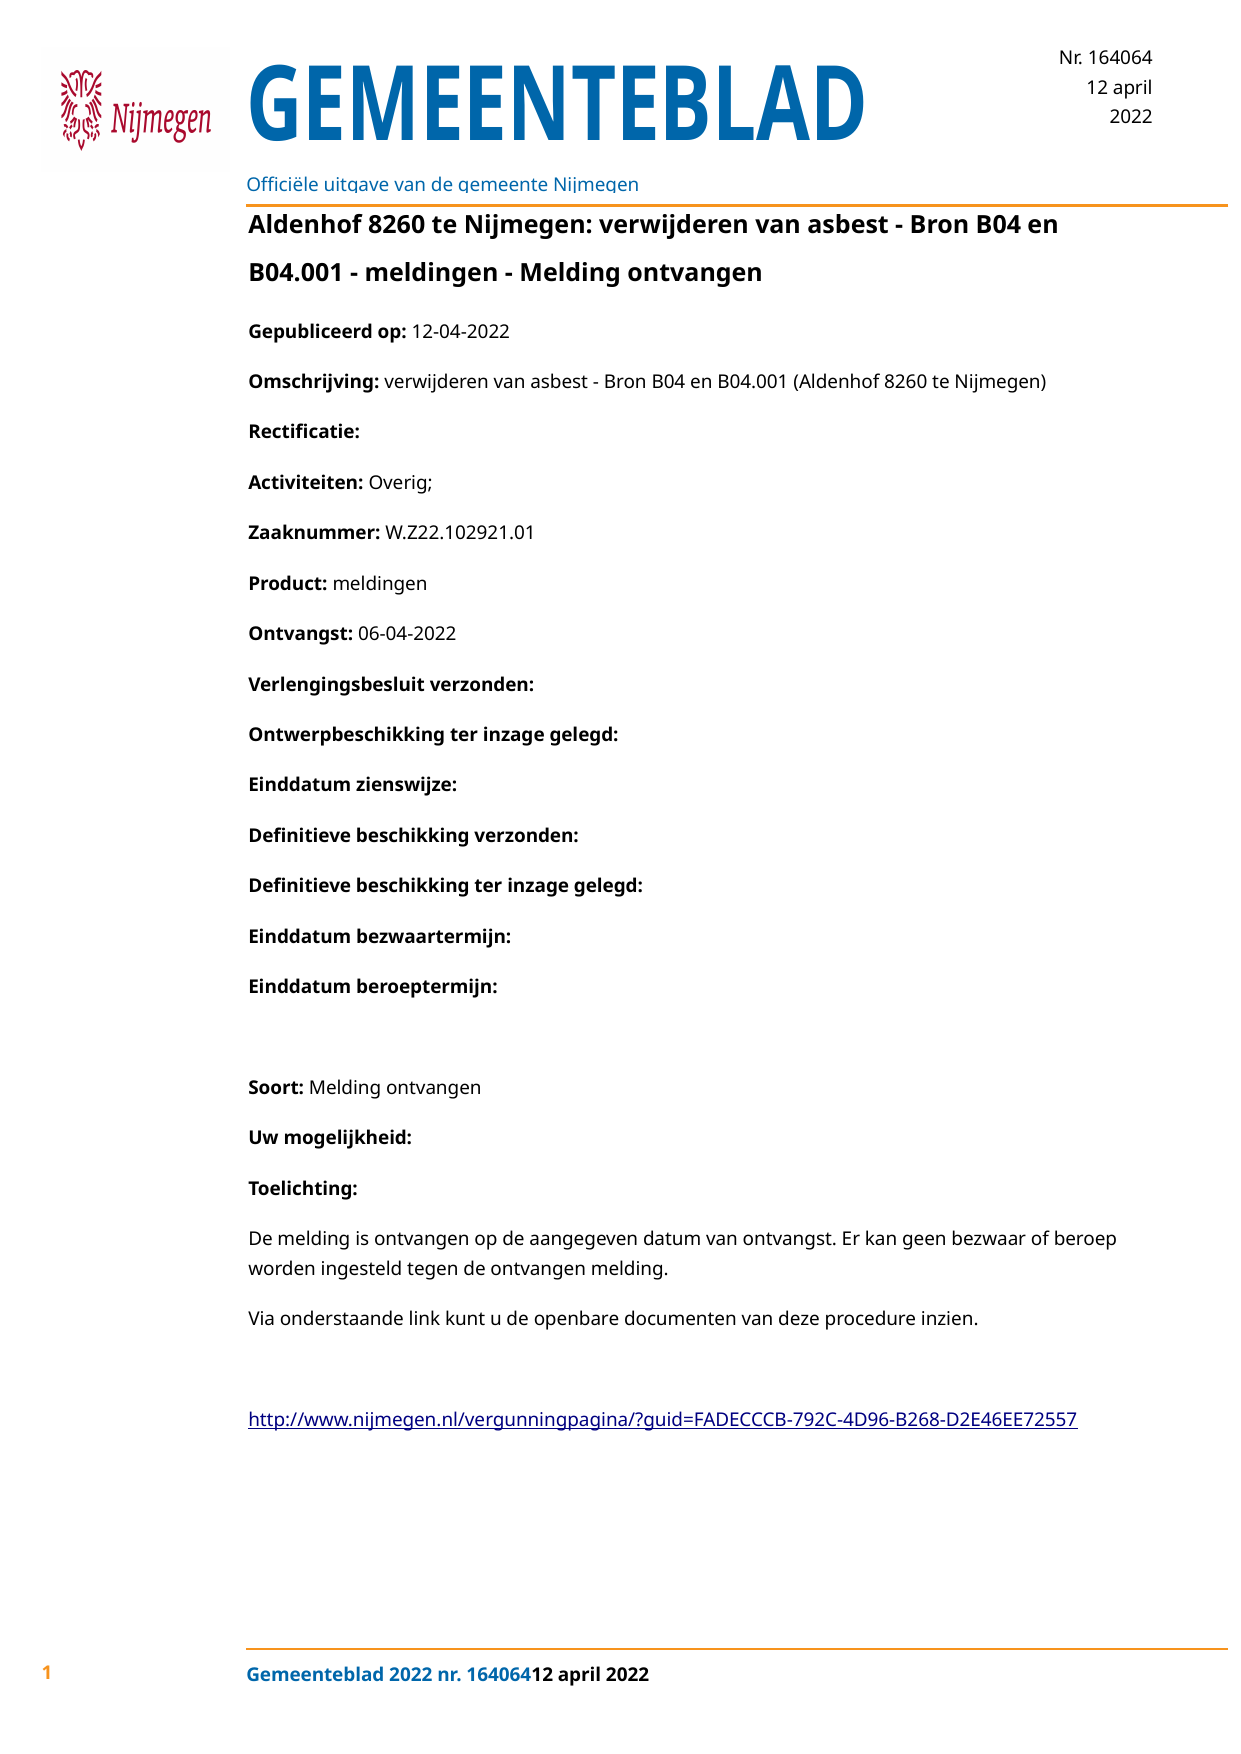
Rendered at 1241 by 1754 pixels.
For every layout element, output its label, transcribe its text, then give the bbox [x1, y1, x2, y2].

text Omschrijving: verwijderen van asbest - Bron B04 en B04.001 (Aldenhof 8260 te Nijmegen) [248, 368, 1152, 394]
text Via onderstaande link kunt u de openbare documenten van deze procedure inzien. [248, 1305, 1152, 1331]
text Einddatum beroeptermijn: [248, 973, 1152, 999]
text Verlengingsbesluit verzonden: [248, 671, 1152, 697]
text Einddatum bezwaartermijn: [248, 923, 1152, 949]
text De melding is ontvangen op de aangegeven datum van ontvangst. Er kan geen bezwaar of beroep worden ingesteld tegen de ontvangen melding. [248, 1225, 1152, 1281]
text Einddatum zienswijze: [248, 772, 1152, 797]
text Ontvangst: 06-04-2022 [248, 620, 1152, 646]
text Definitieve beschikking verzonden: [248, 822, 1152, 848]
text Aldenhof 8260 te Nijmegen: verwijderen van asbest - Bron B04 en B04.001 - meldingen - Melding ontvangen [248, 207, 1152, 288]
text http://www.nijmegen.nl/vergunningpagina/?guid=FADECCCB-792C-4D96-B268-D2E46EE72557 [248, 1406, 1152, 1432]
picture [41, 47, 231, 172]
text Uw mogelijkheid: [248, 1124, 1152, 1150]
text Gepubliceerd op: 12-04-2022 [248, 318, 1152, 344]
text Ontwerpbeschikking ter inzage gelegd: [248, 721, 1152, 747]
text Rectificatie: [248, 419, 1152, 444]
text Soort: Melding ontvangen [248, 1074, 1152, 1100]
text Product: meldingen [248, 570, 1152, 596]
text Activiteiten: Overig; [248, 469, 1152, 495]
text Definitieve beschikking ter inzage gelegd: [248, 872, 1152, 898]
text Zaaknummer: W.Z22.102921.01 [248, 519, 1152, 545]
text Toelichting: [248, 1175, 1152, 1201]
